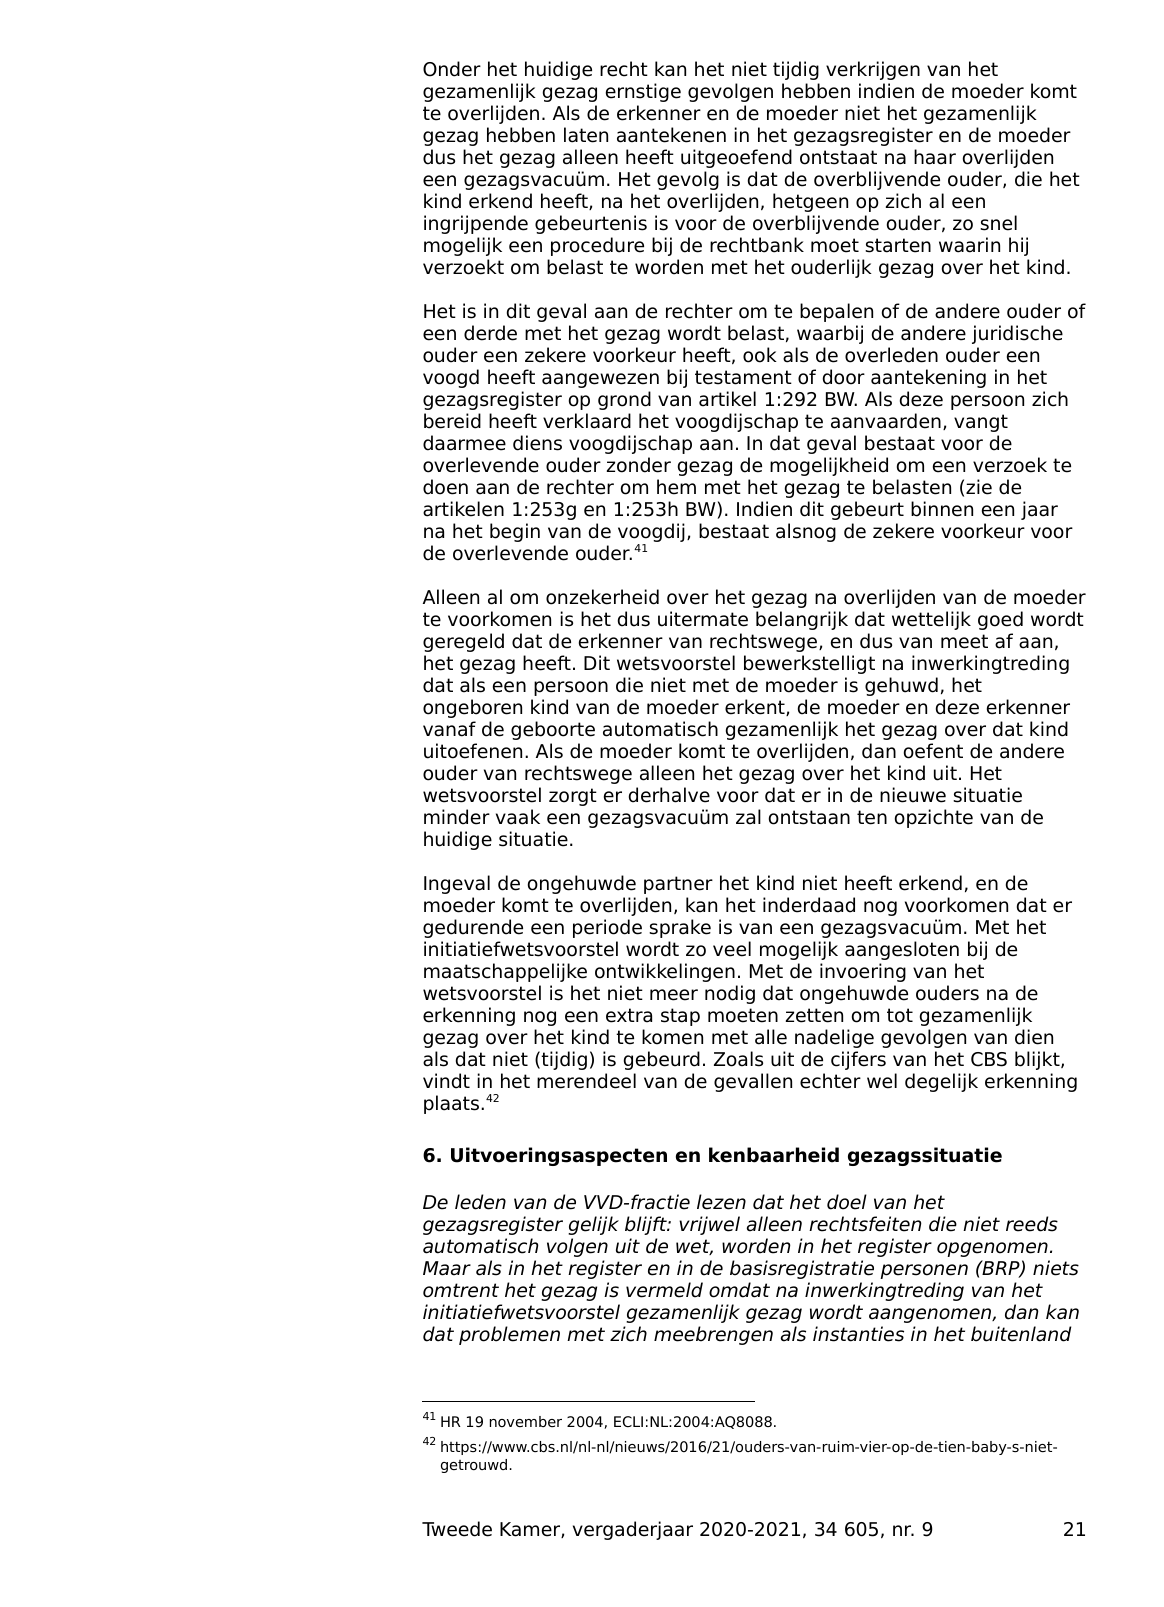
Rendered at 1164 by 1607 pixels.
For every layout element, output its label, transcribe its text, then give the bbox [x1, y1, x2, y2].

text Het is in dit geval aan de rechter om te bepalen of de andere ouder of een derde met het gezag wordt belast, waarbij de andere juridische ouder een zekere voorkeur heeft, ook als de overleden ouder een voogd heeft aangewezen bij testament of door aantekening in het gezagsregister op grond van artikel 1:292 BW. Als deze persoon zich bereid heeft verklaard het voogdijschap te aanvaarden, vangt daarmee diens voogdijschap aan. In dat geval bestaat voor de overlevende ouder zonder gezag de mogelijkheid om een verzoek te doen aan de rechter om hem met het gezag te belasten (zie de artikelen 1:253g en 1:253h BW). Indien dit gebeurt binnen een jaar na het begin van de voogdij, bestaat alsnog de zekere voorkeur voor de overlevende ouder. [422, 301, 1087, 565]
text Ingeval de ongehuwde partner het kind niet heeft erkend, en de moeder komt te overlijden, kan het inderdaad nog voorkomen dat er gedurende een periode sprake is van een gezagsvacuüm. Met het initiatiefwetsvoorstel wordt zo veel mogelijk aangesloten bij de maatschappelijke ontwikkelingen. Met de invoering van het wetsvoorstel is het niet meer nodig dat ongehuwde ouders na de erkenning nog een extra stap moeten zetten om tot gezamenlijk gezag over het kind te komen met alle nadelige gevolgen van dien als dat niet (tijdig) is gebeurd. Zoals uit de cijfers van het CBS blijkt, vindt in het merendeel van de gevallen echter wel degelijk erkenning plaats. [422, 873, 1087, 1115]
subtitle 6. Uitvoeringsaspecten en kenbaarheid gezagssituatie [422, 1145, 1087, 1167]
text De leden van de VVD-fractie lezen dat het doel van het gezagsregister gelijk blijft: vrijwel alleen rechtsfeiten die niet reeds automatisch volgen uit de wet, worden in het register opgenomen. Maar als in het register en in de basisregistratie personen (BRP) niets omtrent het gezag is vermeld omdat na inwerkingtreding van het initiatiefwetsvoorstel gezamenlijk gezag wordt aangenomen, dan kan dat problemen met zich meebrengen als instanties in het buitenland [422, 1192, 1087, 1346]
text Onder het huidige recht kan het niet tijdig verkrijgen van het gezamenlijk gezag ernstige gevolgen hebben indien de moeder komt te overlijden. Als de erkenner en de moeder niet het gezamenlijk gezag hebben laten aantekenen in het gezagsregister en de moeder dus het gezag alleen heeft uitgeoefend ontstaat na haar overlijden een gezagsvacuüm. Het gevolg is dat de overblijvende ouder, die het kind erkend heeft, na het overlijden, hetgeen op zich al een ingrijpende gebeurtenis is voor de overblijvende ouder, zo snel mogelijk een procedure bij de rechtbank moet starten waarin hij verzoekt om belast te worden met het ouderlijk gezag over het kind. [422, 59, 1087, 279]
text Alleen al om onzekerheid over het gezag na overlijden van de moeder te voorkomen is het dus uitermate belangrijk dat wettelijk goed wordt geregeld dat de erkenner van rechtswege, en dus van meet af aan, het gezag heeft. Dit wetsvoorstel bewerkstelligt na inwerkingtreding dat als een persoon die niet met de moeder is gehuwd, het ongeboren kind van de moeder erkent, de moeder en deze erkenner vanaf de geboorte automatisch gezamenlijk het gezag over dat kind uitoefenen. Als de moeder komt te overlijden, dan oefent de andere ouder van rechtswege alleen het gezag over het kind uit. Het wetsvoorstel zorgt er derhalve voor dat er in de nieuwe situatie minder vaak een gezagsvacuüm zal ontstaan ten opzichte van de huidige situatie. [422, 587, 1087, 851]
text https://www.cbs.nl/nl-nl/nieuws/2016/21/ouders-van-ruim-vier-op-de-tien-baby-s-niet-getrouwd. [422, 1435, 1087, 1474]
text HR 19 november 2004, ECLI:NL:2004:AQ8088. [422, 1410, 1087, 1432]
